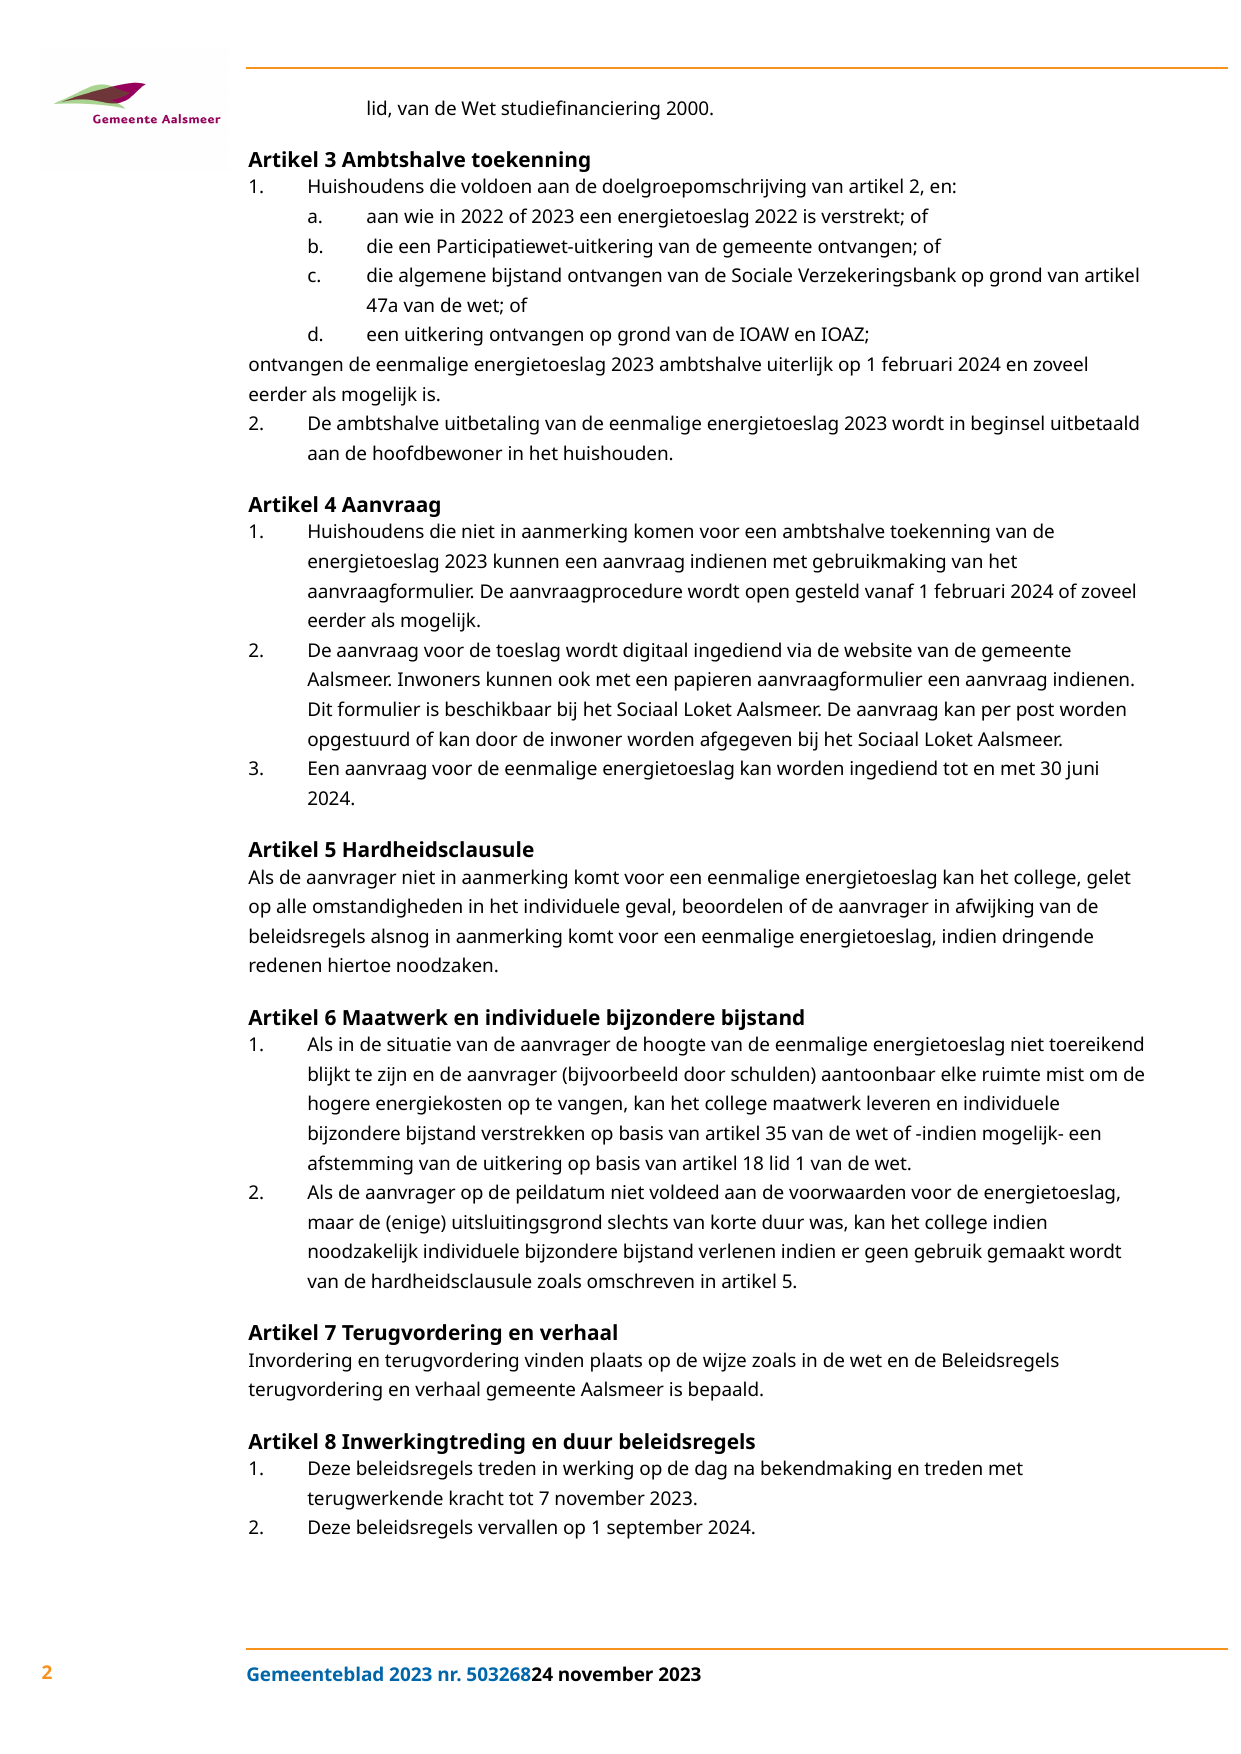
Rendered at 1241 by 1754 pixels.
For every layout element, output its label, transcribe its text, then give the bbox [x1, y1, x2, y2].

text Artikel 8 Inwerkingtreding en duur beleidsregels [248, 1427, 1152, 1455]
text ontvangen de eenmalige energietoeslag 2023 ambtshalve uiterlijk op 1 februari 2024 en zoveel eerder als mogelijk is. [248, 351, 1152, 406]
list Huishoudens die voldoen aan de doelgroepomschrijving van artikel 2, en: [248, 174, 1152, 199]
list Deze beleidsregels vervallen op 1 september 2024. [248, 1514, 1152, 1540]
list Een aanvraag voor de eenmalige energietoeslag kan worden ingediend tot en met 30 juni 2024. [248, 755, 1152, 811]
list De ambtshalve uitbetaling van de eenmalige energietoeslag 2023 wordt in beginsel uitbetaald aan de hoofdbewoner in het huishouden. [248, 410, 1152, 466]
list een uitkering ontvangen op grond van de IOAW en IOAZ; [307, 322, 1152, 347]
text Artikel 3 Ambtshalve toekenning [248, 145, 1152, 174]
list Huishoudens die niet in aanmerking komen voor een ambtshalve toekenning van de energietoeslag 2023 kunnen een aanvraag indienen met gebruikmaking van het aanvraagformulier. De aanvraagprocedure wordt open gesteld vanaf 1 februari 2024 of zoveel eerder als mogelijk. [248, 519, 1152, 633]
picture [41, 47, 231, 172]
list die algemene bijstand ontvangen van de Sociale Verzekeringsbank op grond van artikel 47a van de wet; of [307, 262, 1152, 318]
text Artikel 4 Aanvraag [248, 490, 1152, 519]
list aan wie in 2022 of 2023 een energietoeslag 2022 is verstrekt; of [307, 203, 1152, 229]
list Als de aanvrager op de peildatum niet voldeed aan de voorwaarden voor de energietoeslag, maar de (enige) uitsluitingsgrond slechts van korte duur was, kan het college indien noodzakelijk individuele bijzondere bijstand verlenen indien er geen gebruik gemaakt wordt van de hardheidsclausule zoals omschreven in artikel 5. [248, 1179, 1152, 1294]
text Invordering en terugvordering vinden plaats op de wijze zoals in de wet en de Beleidsregels terugvordering en verhaal gemeente Aalsmeer is bepaald. [248, 1347, 1152, 1402]
list Deze beleidsregels treden in werking op de dag na bekendmaking en treden met terugwerkende kracht tot 7 november 2023. [248, 1455, 1152, 1511]
list Als in de situatie van de aanvrager de hoogte van de eenmalige energietoeslag niet toereikend blijkt te zijn en de aanvrager (bijvoorbeeld door schulden) aantoonbaar elke ruimte mist om de hogere energiekosten op te vangen, kan het college maatwerk leveren en individuele bijzondere bijstand verstrekken op basis van artikel 35 van de wet of -indien mogelijk- een afstemming van de uitkering op basis van artikel 18 lid 1 van de wet. [248, 1031, 1152, 1176]
text Als de aanvrager niet in aanmerking komt voor een eenmalige energietoeslag kan het college, gelet op alle omstandigheden in het individuele geval, beoordelen of de aanvrager in afwijking van de beleidsregels alsnog in aanmerking komt voor een eenmalige energietoeslag, indien dringende redenen hiertoe noodzaken. [248, 864, 1152, 978]
text Artikel 6 Maatwerk en individuele bijzondere bijstand [248, 1003, 1152, 1031]
text Artikel 5 Hardheidsclausule [248, 835, 1152, 864]
list lid, van de Wet studiefinanciering 2000. [307, 95, 1152, 121]
list die een Participatiewet-uitkering van de gemeente ontvangen; of [307, 233, 1152, 258]
text Artikel 7 Terugvordering en verhaal [248, 1318, 1152, 1347]
list De aanvraag voor de toeslag wordt digitaal ingediend via de website van de gemeente Aalsmeer. Inwoners kunnen ook met een papieren aanvraagformulier een aanvraag indienen. Dit formulier is beschikbaar bij het Sociaal Loket Aalsmeer. De aanvraag kan per post worden opgestuurd of kan door de inwoner worden afgegeven bij het Sociaal Loket Aalsmeer. [248, 637, 1152, 752]
